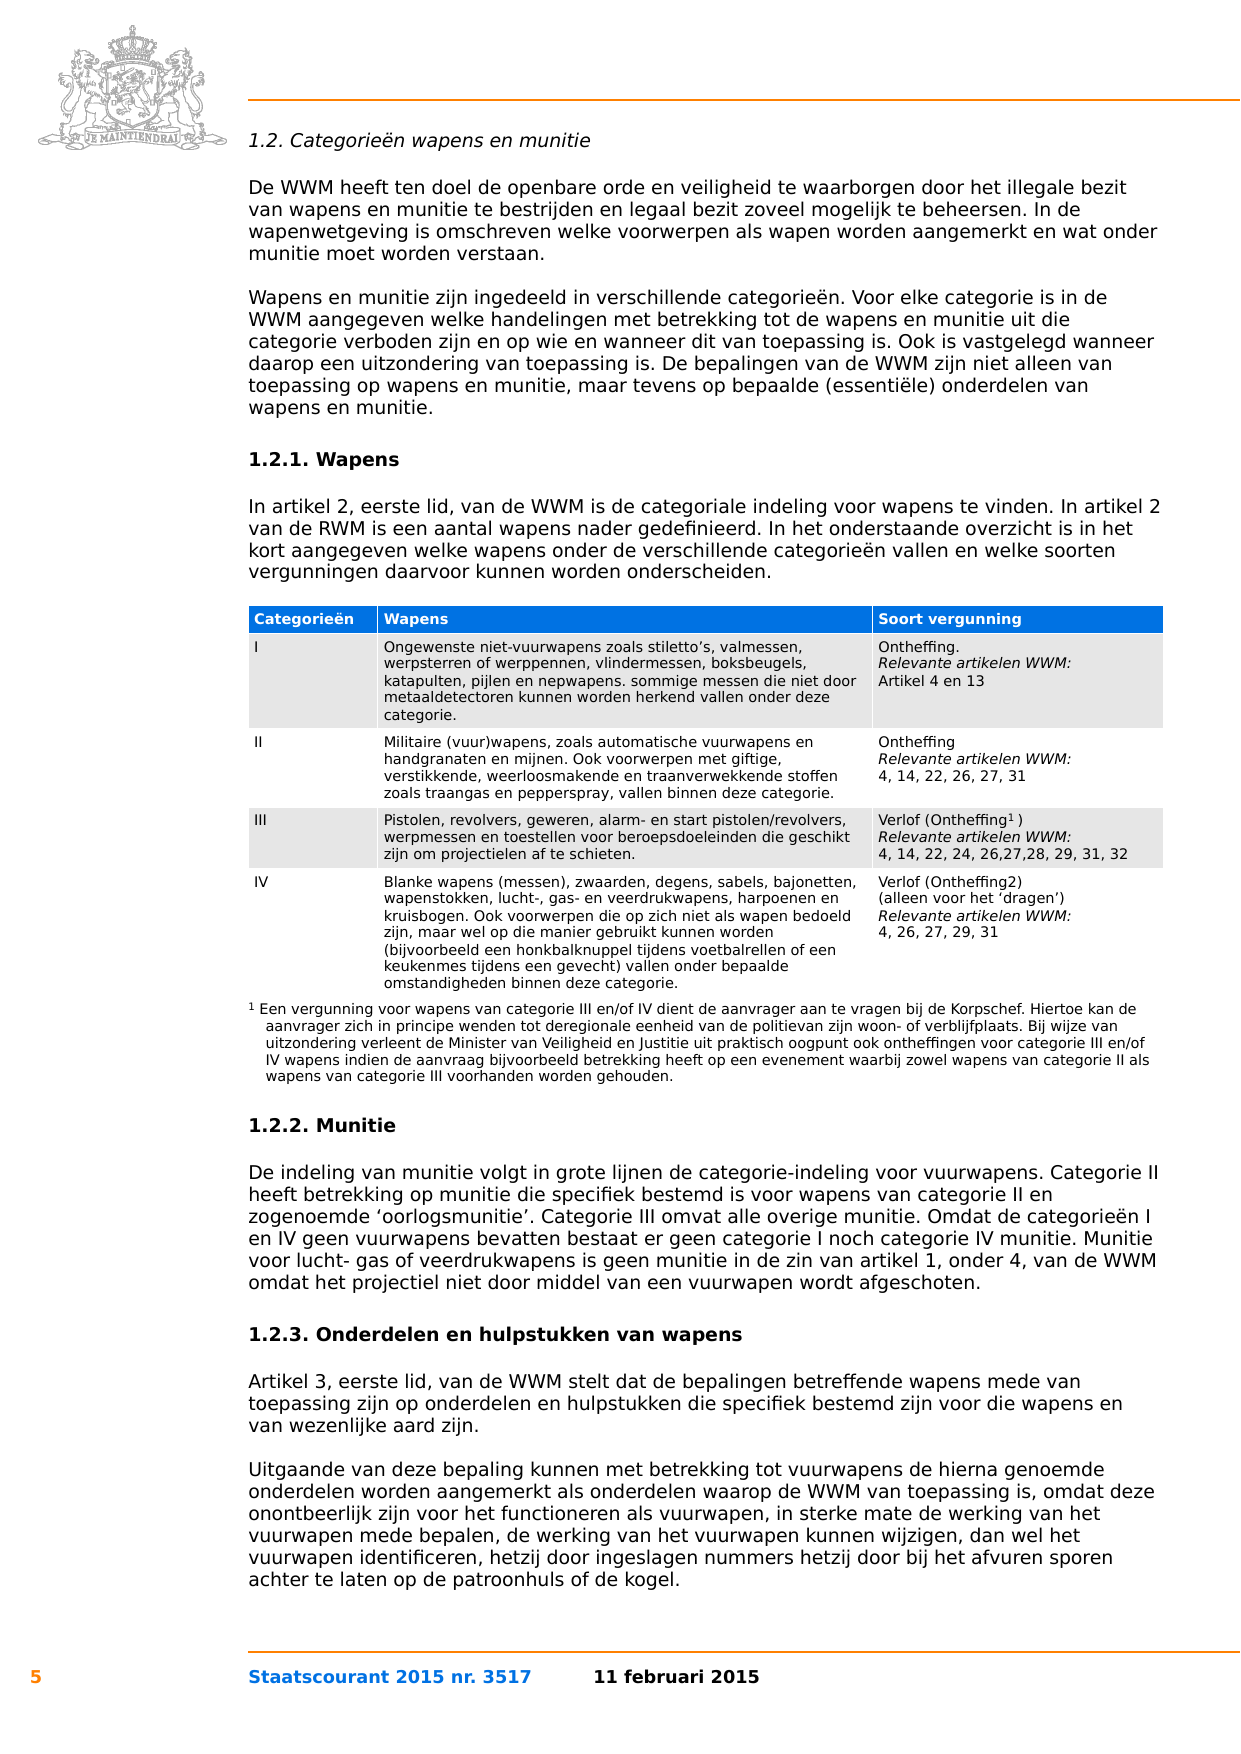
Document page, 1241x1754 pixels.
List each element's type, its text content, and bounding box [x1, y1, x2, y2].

subtitle 1.2. Categorieën wapens en munitie [248, 130, 1163, 152]
table_cell Ontheffing Relevante artikelen WWM: 4, 14, 22, 26, 27, 31 [873, 729, 1163, 806]
table_header Categorieën [249, 606, 377, 633]
text De WWM heeft ten doel de openbare orde en veiligheid te waarborgen door het illegale bezit van wapens en munitie te bestrijden en legaal bezit zoveel mogelijk te beheersen. In de wapenwetgeving is omschreven welke voorwerpen als wapen worden aangemerkt en wat onder munitie moet worden verstaan. [248, 177, 1163, 265]
table_cell I [249, 634, 377, 728]
table_cell II [249, 729, 377, 806]
text Wapens en munitie zijn ingedeeld in verschillende categorieën. Voor elke categorie is in de WWM aangegeven welke handelingen met betrekking tot de wapens en munitie uit die categorie verboden zijn en op wie en wanneer dit van toepassing is. Ook is vastgelegd wanneer daarop een uitzondering van toepassing is. De bepalingen van de WWM zijn niet alleen van toepassing op wapens en munitie, maar tevens op bepaalde (essentiële) onderdelen van wapens en munitie. [248, 287, 1163, 418]
table_cell Blanke wapens (messen), zwaarden, degens, sabels, bajonetten, wapenstokken, lucht-, gas- en veerdrukwapens, harpoenen en kruisbogen. Ook voorwerpen die op zich niet als wapen bedoeld zijn, maar wel op die manier gebruikt kunnen worden (bijvoorbeeld een honkbalknuppel tijdens voetbalrellen of een keukenmes tijdens een gevecht) vallen onder bepaalde omstandigheden binnen deze categorie. [378, 869, 872, 997]
table_cell Militaire (vuur)wapens, zoals automatische vuurwapens en handgranaten en mijnen. Ook voorwerpen met giftige, verstikkende, weerloosmakende en traanverwekkende stoffen zoals traangas en pepperspray, vallen binnen deze categorie. [378, 729, 872, 806]
subtitle 1.2.3. Onderdelen en hulpstukken van wapens [248, 1324, 1163, 1346]
subtitle 1.2.2. Munitie [248, 1115, 1163, 1137]
table_cell Ongewenste niet-vuurwapens zoals stiletto’s, valmessen, werpsterren of werppennen, vlindermessen, boksbeugels, katapulten, pijlen en nepwapens. sommige messen die niet door metaaldetectoren kunnen worden herkend vallen onder deze categorie. [378, 634, 872, 728]
subtitle 1.2.1. Wapens [248, 448, 1163, 471]
table_cell Pistolen, revolvers, geweren, alarm- en start pistolen/revolvers, werpmessen en toestellen voor beroepsdoeleinden die geschikt zijn om projectielen af te schieten. [378, 808, 872, 868]
table_cell IV [249, 869, 377, 997]
text Artikel 3, eerste lid, van de WWM stelt dat de bepalingen betreffende wapens mede van toepassing zijn op onderdelen en hulpstukken die specifiek bestemd zijn voor die wapens en van wezenlijke aard zijn. [248, 1371, 1163, 1437]
text In artikel 2, eerste lid, van de WWM is de categoriale indeling voor wapens te vinden. In artikel 2 van de RWM is een aantal wapens nader gedefinieerd. In het onderstaande overzicht is in het kort aangegeven welke wapens onder de verschillende categorieën vallen en welke soorten vergunningen daarvoor kunnen worden onderscheiden. [248, 496, 1163, 583]
table_cell Verlof (Ontheffing1) Relevante artikelen WWM: 4, 14, 22, 24, 26,27,28, 29, 31, 32 [873, 808, 1163, 868]
text De indeling van munitie volgt in grote lijnen de categorie-indeling voor vuurwapens. Categorie II heeft betrekking op munitie die specifiek bestemd is voor wapens van categorie II en zogenoemde ‘oorlogsmunitie’. Categorie III omvat alle overige munitie. Omdat de categorieën I en IV geen vuurwapens bevatten bestaat er geen categorie I noch categorie IV munitie. Munitie voor lucht- gas of veerdrukwapens is geen munitie in de zin van artikel 1, onder 4, van de WWM omdat het projectiel niet door middel van een vuurwapen wordt afgeschoten. [248, 1162, 1163, 1294]
picture [38, 25, 227, 150]
table_cell Ontheffing. Relevante artikelen WWM: Artikel 4 en 13 [873, 634, 1163, 728]
table_header Wapens [378, 606, 872, 633]
table_cell III [249, 808, 377, 868]
text Uitgaande van deze bepaling kunnen met betrekking tot vuurwapens de hierna genoemde onderdelen worden aangemerkt als onderdelen waarop de WWM van toepassing is, omdat deze onontbeerlijk zijn voor het functioneren als vuurwapen, in sterke mate de werking van het vuurwapen mede bepalen, de werking van het vuurwapen kunnen wijzigen, dan wel het vuurwapen identificeren, hetzij door ingeslagen nummers hetzij door bij het afvuren sporen achter te laten op de patroonhuls of de kogel. [248, 1459, 1163, 1591]
table_cell 1 Een vergunning voor wapens van categorie III en/of IV dient de aanvrager aan te vragen bij de Korpschef. Hiertoe kan de aanvrager zich in principe wenden tot deregionale eenheid van de politievan zijn woon- of verblijfplaats. Bij wijze van uitzondering verleent de Minister van Veiligheid en Justitie uit praktisch oogpunt ook ontheffingen voor categorie III en/of IV wapens indien de aanvraag bijvoorbeeld betrekking heeft op een evenement waarbij zowel wapens van categorie II als wapens van categorie III voorhanden worden gehouden. [248, 998, 1163, 1085]
table_header Soort vergunning [873, 606, 1163, 633]
table_cell Verlof (Ontheffing2) (alleen voor het ‘dragen’) Relevante artikelen WWM: 4, 26, 27, 29, 31 [873, 869, 1163, 997]
